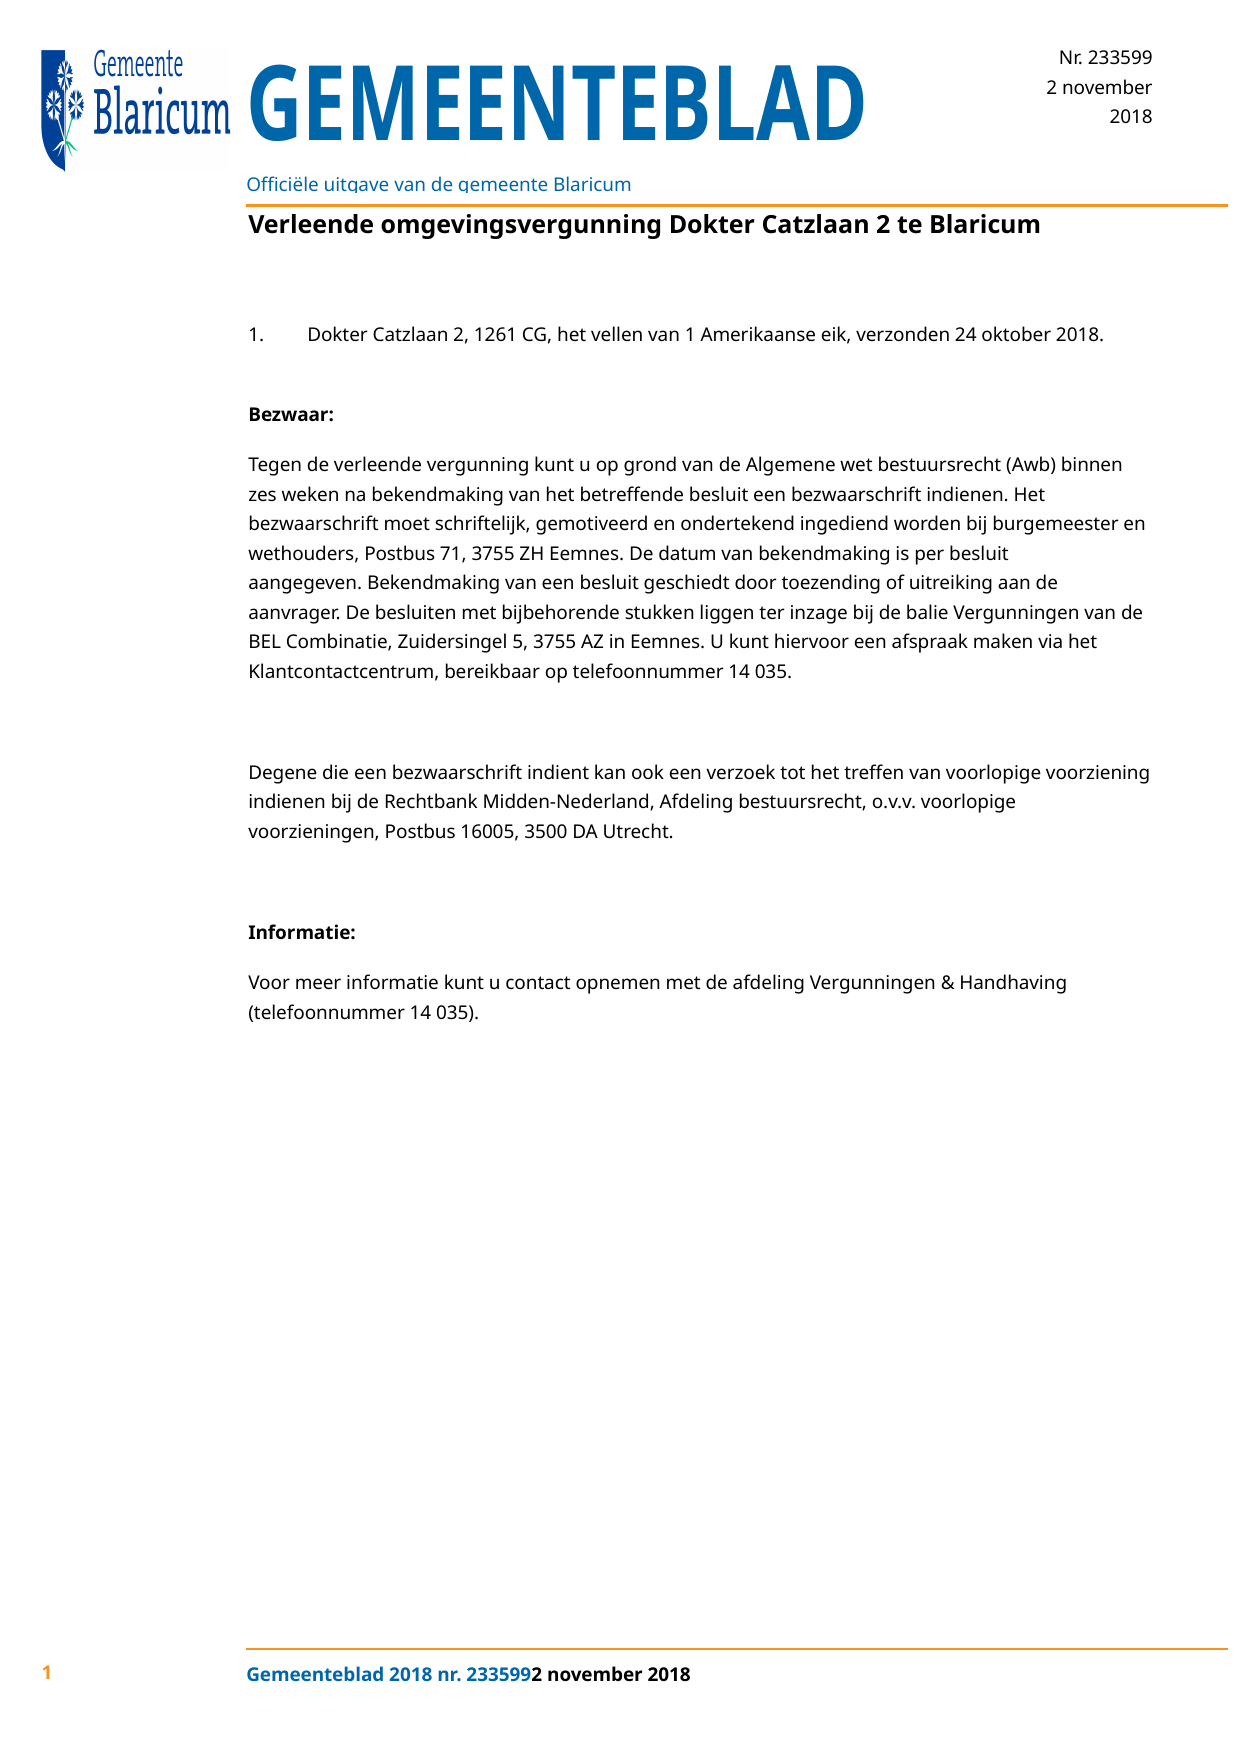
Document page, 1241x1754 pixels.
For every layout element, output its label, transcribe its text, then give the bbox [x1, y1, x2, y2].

text Verleende omgevingsvergunning Dokter Catzlaan 2 te Blaricum [248, 207, 1152, 241]
text Tegen de verleende vergunning kunt u op grond van de Algemene wet bestuursrecht (Awb) binnen zes weken na bekendmaking van het betreffende besluit een bezwaarschrift indienen. Het bezwaarschrift moet schriftelijk, gemotiveerd en ondertekend ingediend worden bij burgemeester en wethouders, Postbus 71, 3755 ZH Eemnes. De datum van bekendmaking is per besluit aangegeven. Bekendmaking van een besluit geschiedt door toezending of uitreiking aan de aanvrager. De besluiten met bijbehorende stukken liggen ter inzage bij de balie Vergunningen van de BEL Combinatie, Zuidersingel 5, 3755 AZ in Eemnes. U kunt hiervoor een afspraak maken via het Klantcontactcentrum, bereikbaar op telefoonnummer 14 035. [248, 451, 1152, 684]
picture [41, 47, 231, 172]
text Bezwaar: [248, 401, 1152, 426]
text Informatie: [248, 919, 1152, 945]
list Dokter Catzlaan 2, 1261 CG, het vellen van 1 Amerikaanse eik, verzonden 24 oktober 2018. [248, 321, 1152, 346]
text Voor meer informatie kunt u contact opnemen met de afdeling Vergunningen & Handhaving (telefoonnummer 14 035). [248, 969, 1152, 1025]
text Degene die een bezwaarschrift indient kan ook een verzoek tot het treffen van voorlopige voorziening indienen bij de Rechtbank Midden-Nederland, Afdeling bestuursrecht, o.v.v. voorlopige voorzieningen, Postbus 16005, 3500 DA Utrecht. [248, 759, 1152, 844]
